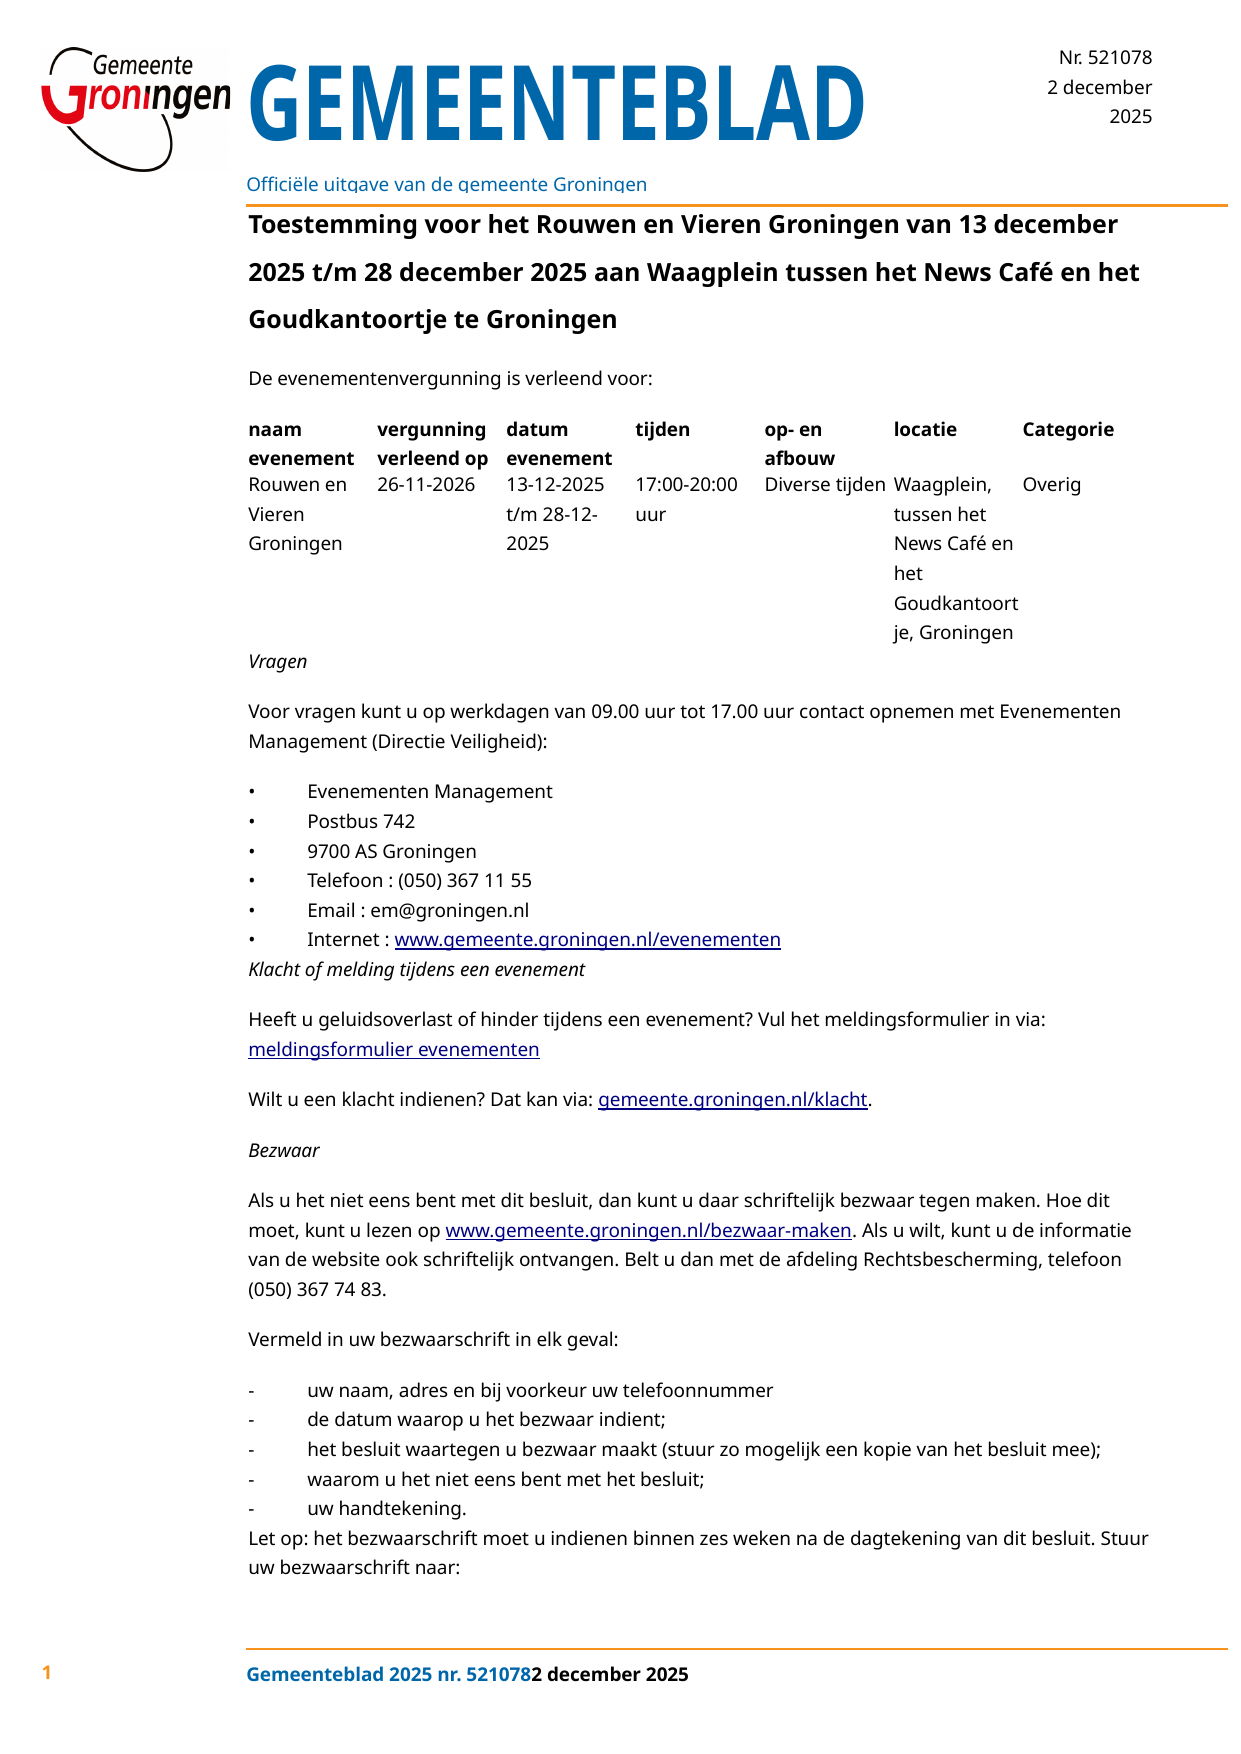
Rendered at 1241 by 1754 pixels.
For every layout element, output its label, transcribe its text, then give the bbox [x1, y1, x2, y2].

list uw handtekening. [248, 1495, 1152, 1521]
table_header locatie [894, 416, 1022, 471]
table_header op- en afbouw [764, 416, 893, 471]
list uw naam, adres en bij voorkeur uw telefoonnummer [248, 1377, 1152, 1403]
text Klacht of melding tijdens een evenement [248, 956, 1152, 982]
table_cell Waagplein, tussen het News Café en het Goudkantoortje, Groningen [894, 471, 1022, 645]
picture [41, 47, 231, 172]
table_cell 17:00-20:00 uur [635, 471, 764, 645]
table_header tijden [635, 416, 764, 471]
text Bezwaar [248, 1137, 1152, 1163]
list Postbus 742 [248, 808, 1152, 834]
table_header naam evenement [248, 416, 377, 471]
table_cell 26-11-2026 [377, 471, 506, 645]
text Vragen [248, 648, 1152, 674]
list Telefoon : (050) 367 11 55 [248, 867, 1152, 893]
text Voor vragen kunt u op werkdagen van 09.00 uur tot 17.00 uur contact opnemen met Evenementen Management (Directie Veiligheid): [248, 699, 1152, 754]
table_cell Diverse tijden [764, 471, 893, 645]
table_cell 13-12-2025 t/m 28-12-2025 [506, 471, 635, 645]
list Evenementen Management [248, 779, 1152, 804]
text Heeft u geluidsoverlast of hinder tijdens een evenement? Vul het meldingsformulier in via: meldingsformulier evenementen [248, 1007, 1152, 1062]
list de datum waarop u het bezwaar indient; [248, 1407, 1152, 1432]
table_header datum evenement [506, 416, 635, 471]
text Toestemming voor het Rouwen en Vieren Groningen van 13 december 2025 t/m 28 december 2025 aan Waagplein tussen het News Café en het Goudkantoortje te Groningen [248, 207, 1152, 336]
text Let op: het bezwaarschrift moet u indienen binnen zes weken na de dagtekening van dit besluit. Stuur uw bezwaarschrift naar: [248, 1525, 1152, 1580]
table_cell Overig [1023, 471, 1152, 645]
list waarom u het niet eens bent met het besluit; [248, 1466, 1152, 1491]
text Als u het niet eens bent met dit besluit, dan kunt u daar schriftelijk bezwaar tegen maken. Hoe dit moet, kunt u lezen op www.gemeente.groningen.nl/bezwaar-maken. Als u wilt, kunt u de informatie van de website ook schriftelijk ontvangen. Belt u dan met de afdeling Rechtsbescherming, telefoon (050) 367 74 83. [248, 1187, 1152, 1302]
list het besluit waartegen u bezwaar maakt (stuur zo mogelijk een kopie van het besluit mee); [248, 1436, 1152, 1462]
text Wilt u een klacht indienen? Dat kan via: gemeente.groningen.nl/klacht. [248, 1087, 1152, 1112]
table_cell Rouwen en Vieren Groningen [248, 471, 377, 645]
table_header vergunning verleend op [377, 416, 506, 471]
list 9700 AS Groningen [248, 838, 1152, 863]
text De evenementenvergunning is verleend voor: [248, 366, 1152, 391]
text Vermeld in uw bezwaarschrift in elk geval: [248, 1327, 1152, 1352]
list Email : em@groningen.nl [248, 897, 1152, 923]
list Internet : www.gemeente.groningen.nl/evenementen [248, 927, 1152, 952]
table_header Categorie [1023, 416, 1152, 471]
